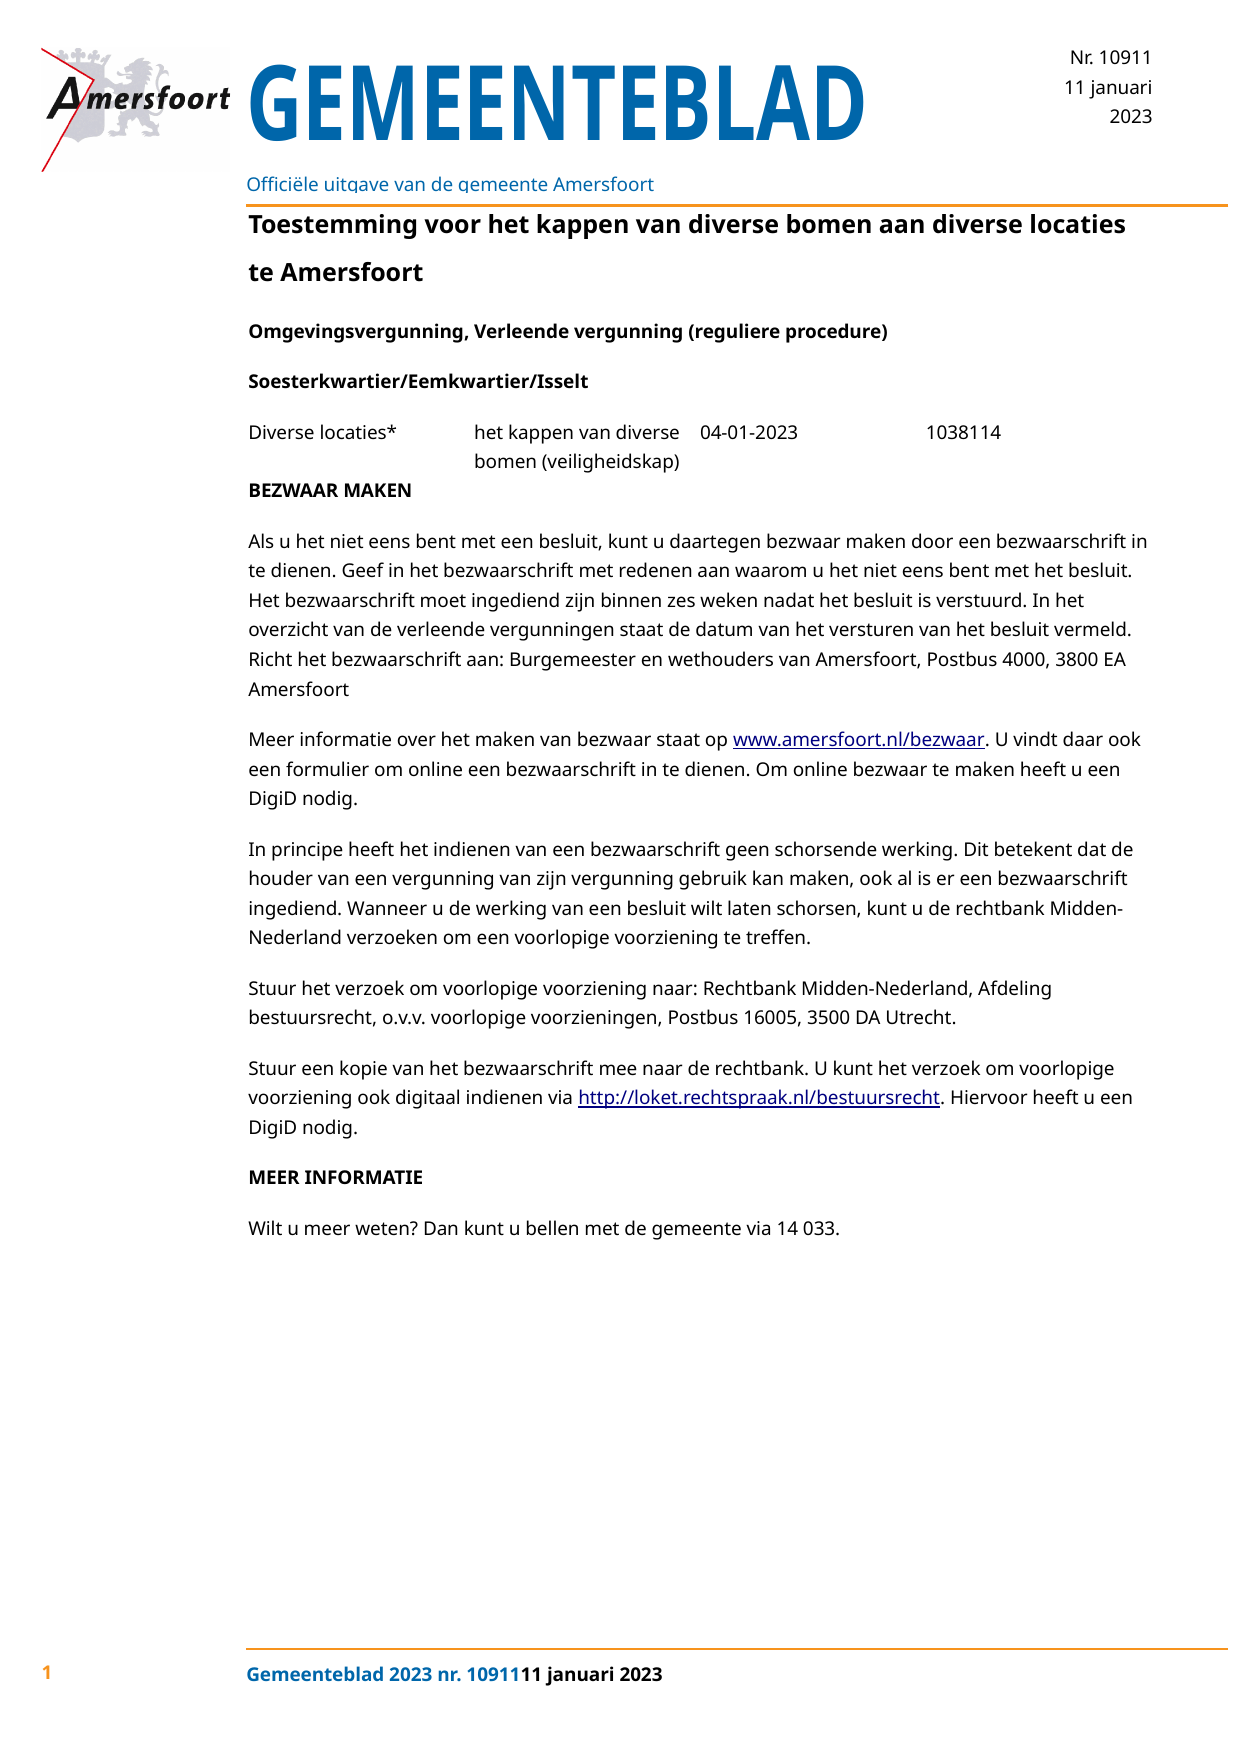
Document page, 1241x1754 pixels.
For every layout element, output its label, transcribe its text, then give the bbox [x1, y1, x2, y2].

text BEZWAAR MAKEN [248, 477, 1152, 503]
table_header het kappen van diverse bomen (veiligheidskap) [474, 419, 700, 474]
table_header 04-01-2023 [700, 419, 926, 474]
text In principe heeft het indienen van een bezwaarschrift geen schorsende werking. Dit betekent dat de houder van een vergunning van zijn vergunning gebruik kan maken, ook al is er een bezwaarschrift ingediend. Wanneer u de werking van een besluit wilt laten schorsen, kunt u de rechtbank Midden-Nederland verzoeken om een voorlopige voorziening te treffen. [248, 836, 1152, 950]
text Stuur een kopie van het bezwaarschrift mee naar de rechtbank. U kunt het verzoek om voorlopige voorziening ook digitaal indienen via http://loket.rechtspraak.nl/bestuursrecht. Hiervoor heeft u een DigiD nodig. [248, 1055, 1152, 1140]
text Wilt u meer weten? Dan kunt u bellen met de gemeente via 14 033. [248, 1215, 1152, 1241]
text MEER INFORMATIE [248, 1164, 1152, 1190]
text Als u het niet eens bent met een besluit, kunt u daartegen bezwaar maken door een bezwaarschrift in te dienen. Geef in het bezwaarschrift met redenen aan waarom u het niet eens bent met het besluit. Het bezwaarschrift moet ingediend zijn binnen zes weken nadat het besluit is verstuurd. In het overzicht van de verleende vergunningen staat de datum van het versturen van het besluit vermeld. Richt het bezwaarschrift aan: Burgemeester en wethouders van Amersfoort, Postbus 4000, 3800 EA Amersfoort [248, 528, 1152, 701]
text Meer informatie over het maken van bezwaar staat op www.amersfoort.nl/bezwaar. U vindt daar ook een formulier om online een bezwaarschrift in te dienen. Om online bezwaar te maken heeft u een DigiD nodig. [248, 726, 1152, 811]
text Soesterkwartier/Eemkwartier/Isselt [248, 368, 1152, 394]
table_header 1038114 [926, 419, 1152, 474]
picture [41, 47, 231, 172]
text Omgevingsvergunning, Verleende vergunning (reguliere procedure) [248, 318, 1152, 344]
text Stuur het verzoek om voorlopige voorziening naar: Rechtbank Midden-Nederland, Afdeling bestuursrecht, o.v.v. voorlopige voorzieningen, Postbus 16005, 3500 DA Utrecht. [248, 975, 1152, 1030]
text Toestemming voor het kappen van diverse bomen aan diverse locaties te Amersfoort [248, 207, 1152, 288]
table_header Diverse locaties* [248, 419, 474, 474]
